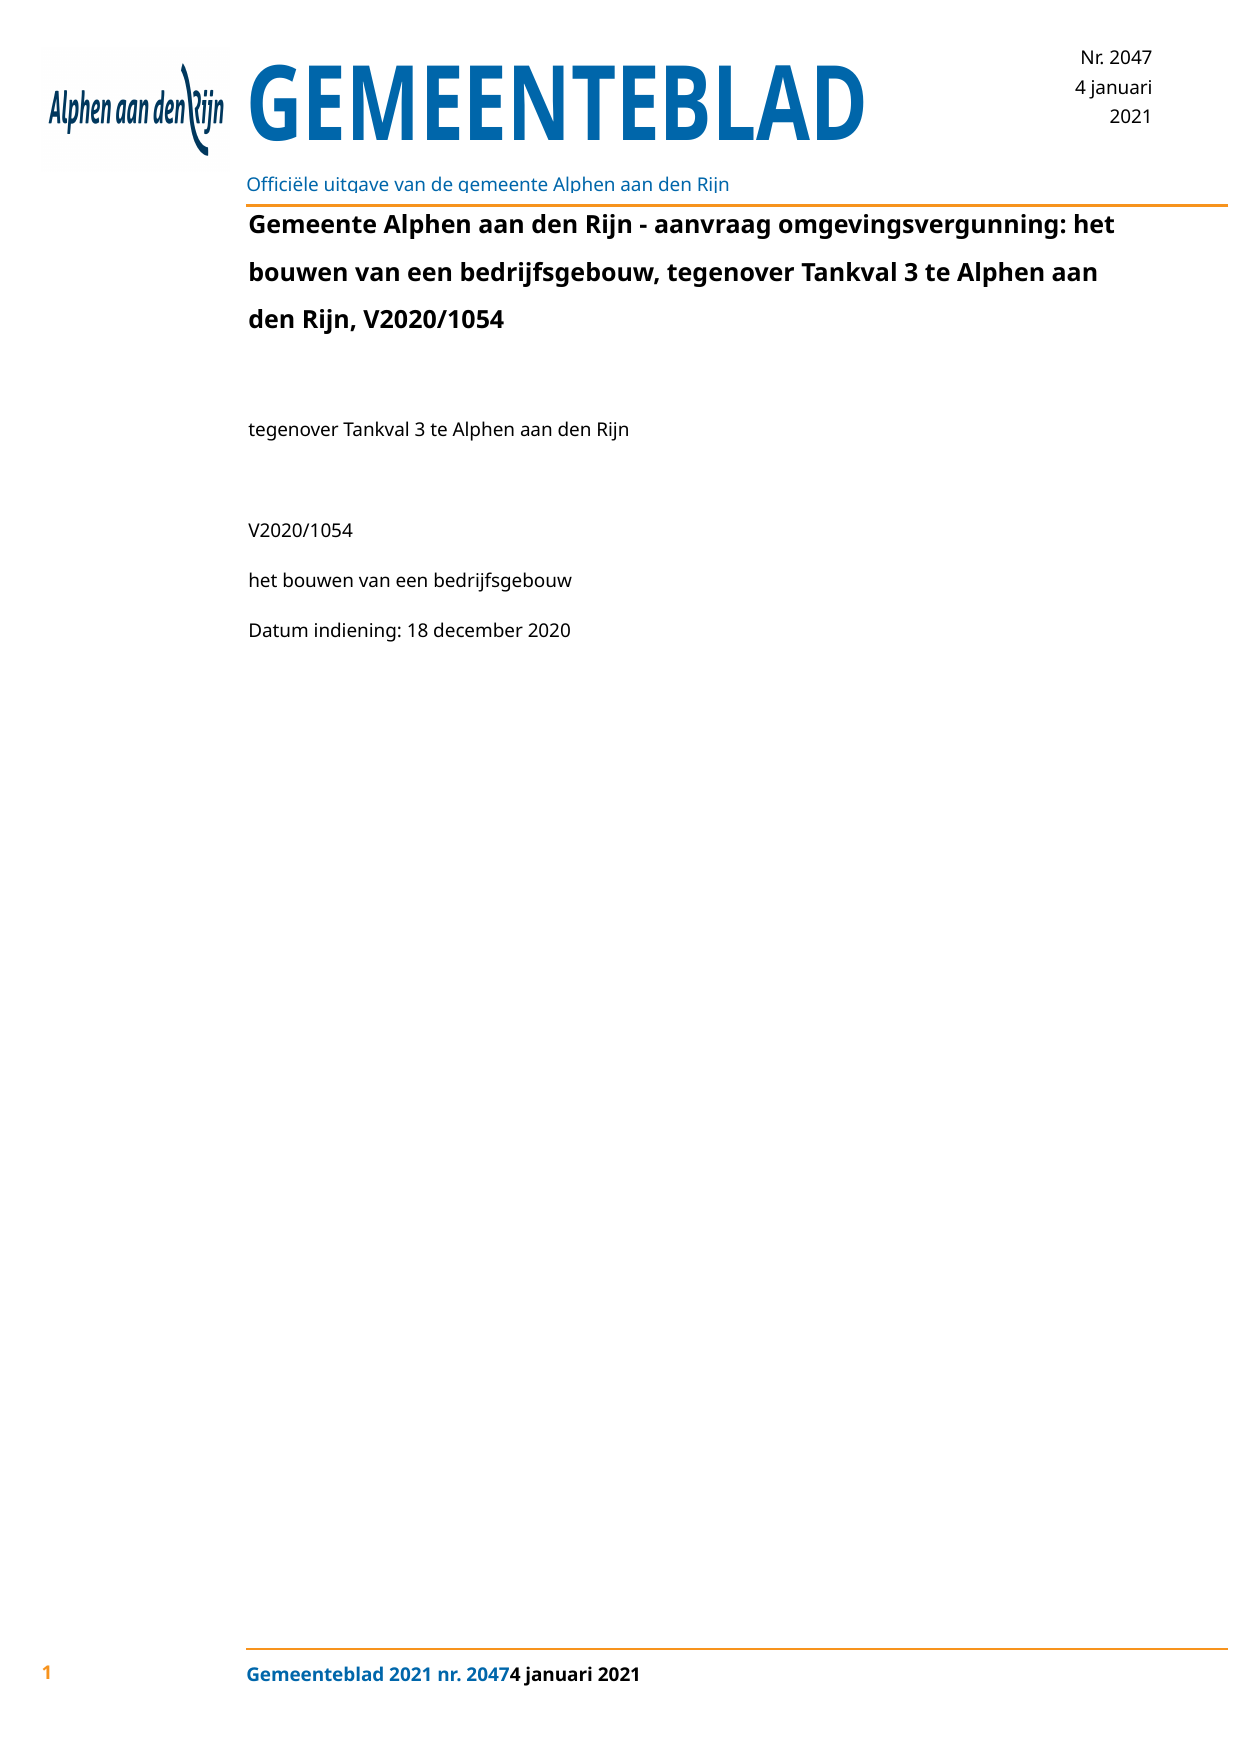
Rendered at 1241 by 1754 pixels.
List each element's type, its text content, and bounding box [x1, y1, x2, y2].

text V2020/1054 [248, 517, 1152, 542]
picture [41, 47, 231, 172]
text tegenover Tankval 3 te Alphen aan den Rijn [248, 416, 1152, 442]
text Datum indiening: 18 december 2020 [248, 618, 1152, 643]
text het bouwen van een bedrijfsgebouw [248, 567, 1152, 593]
text Gemeente Alphen aan den Rijn - aanvraag omgevingsvergunning: het bouwen van een bedrijfsgebouw, tegenover Tankval 3 te Alphen aan den Rijn, V2020/1054 [248, 207, 1152, 336]
